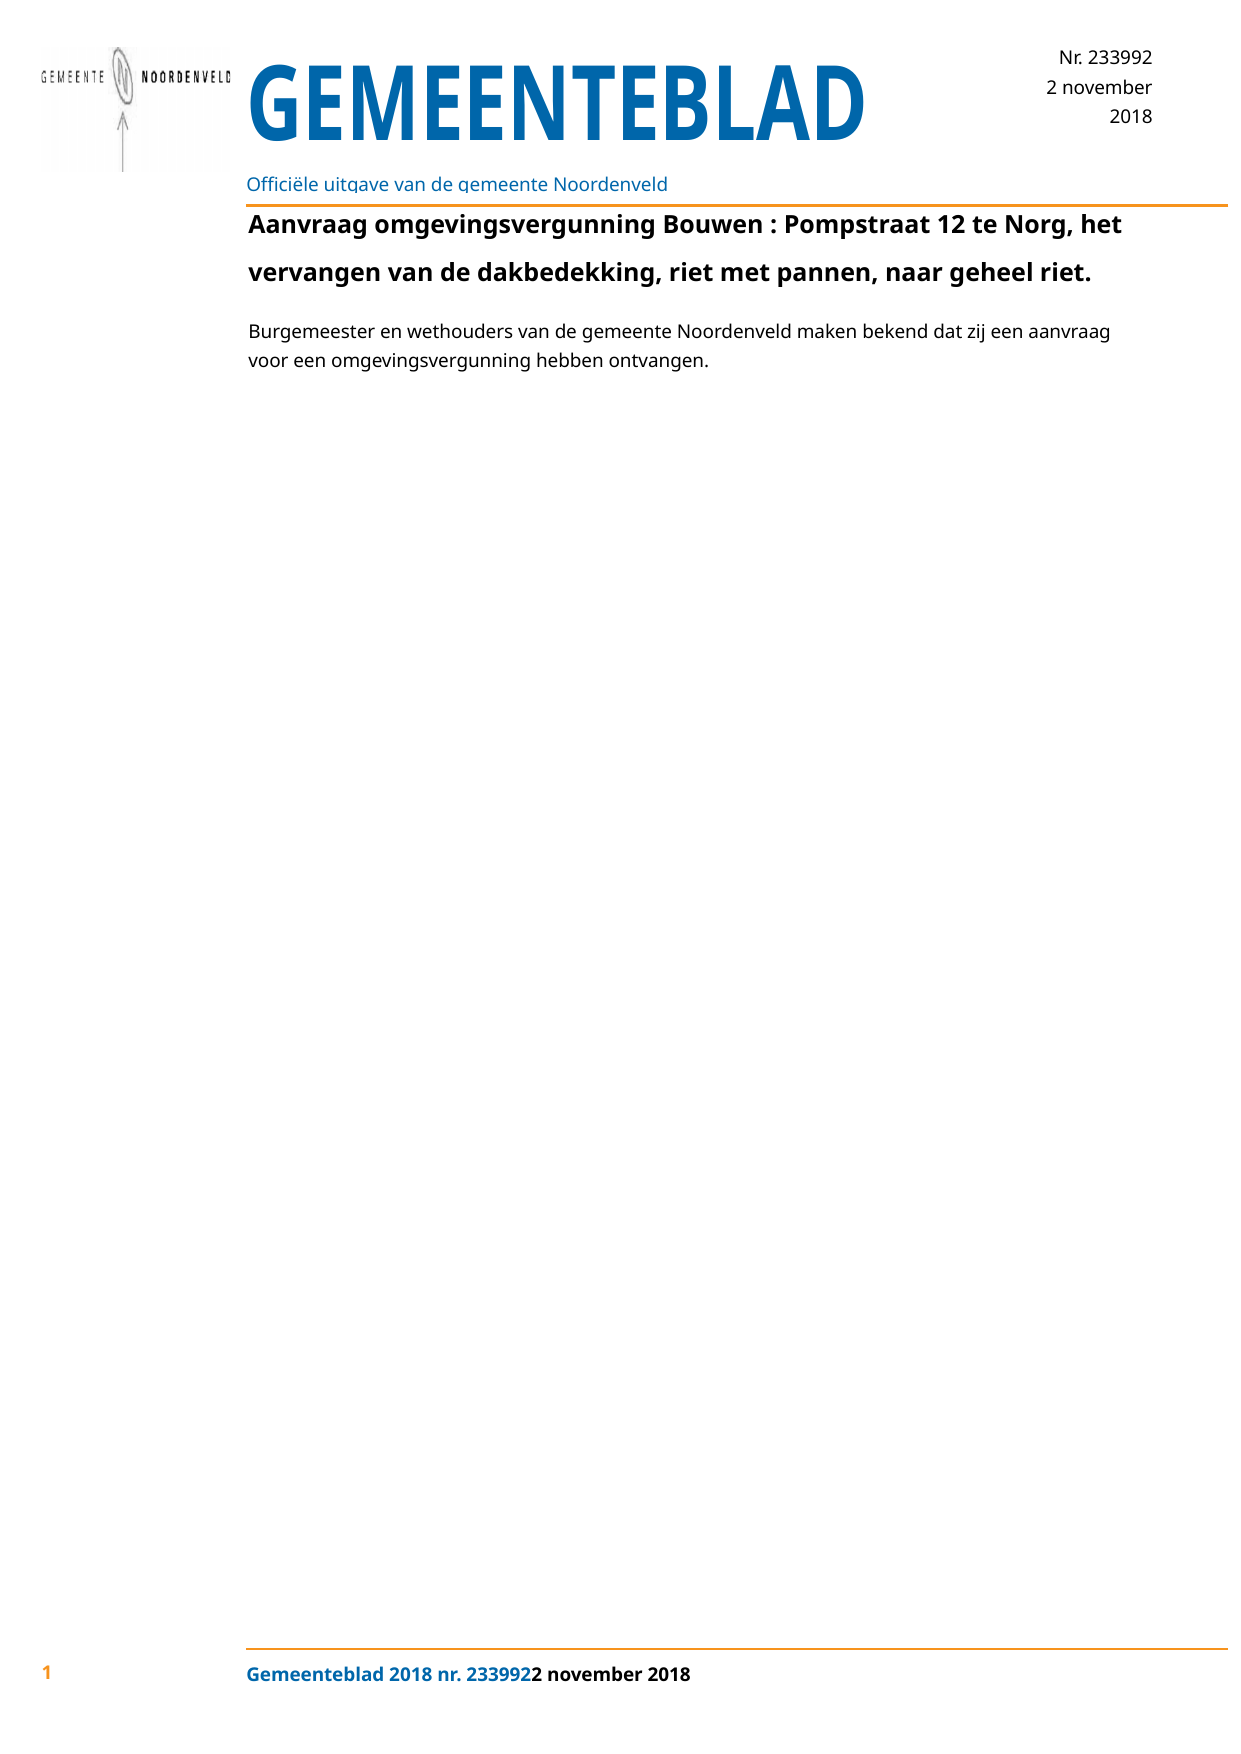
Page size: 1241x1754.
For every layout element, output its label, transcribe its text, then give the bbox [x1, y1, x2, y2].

text Burgemeester en wethouders van de gemeente Noordenveld maken bekend dat zij een aanvraag voor een omgevingsvergunning hebben ontvangen. [248, 318, 1152, 373]
text Aanvraag omgevingsvergunning Bouwen : Pompstraat 12 te Norg, het vervangen van de dakbedekking, riet met pannen, naar geheel riet. [248, 207, 1152, 288]
picture [41, 47, 231, 172]
